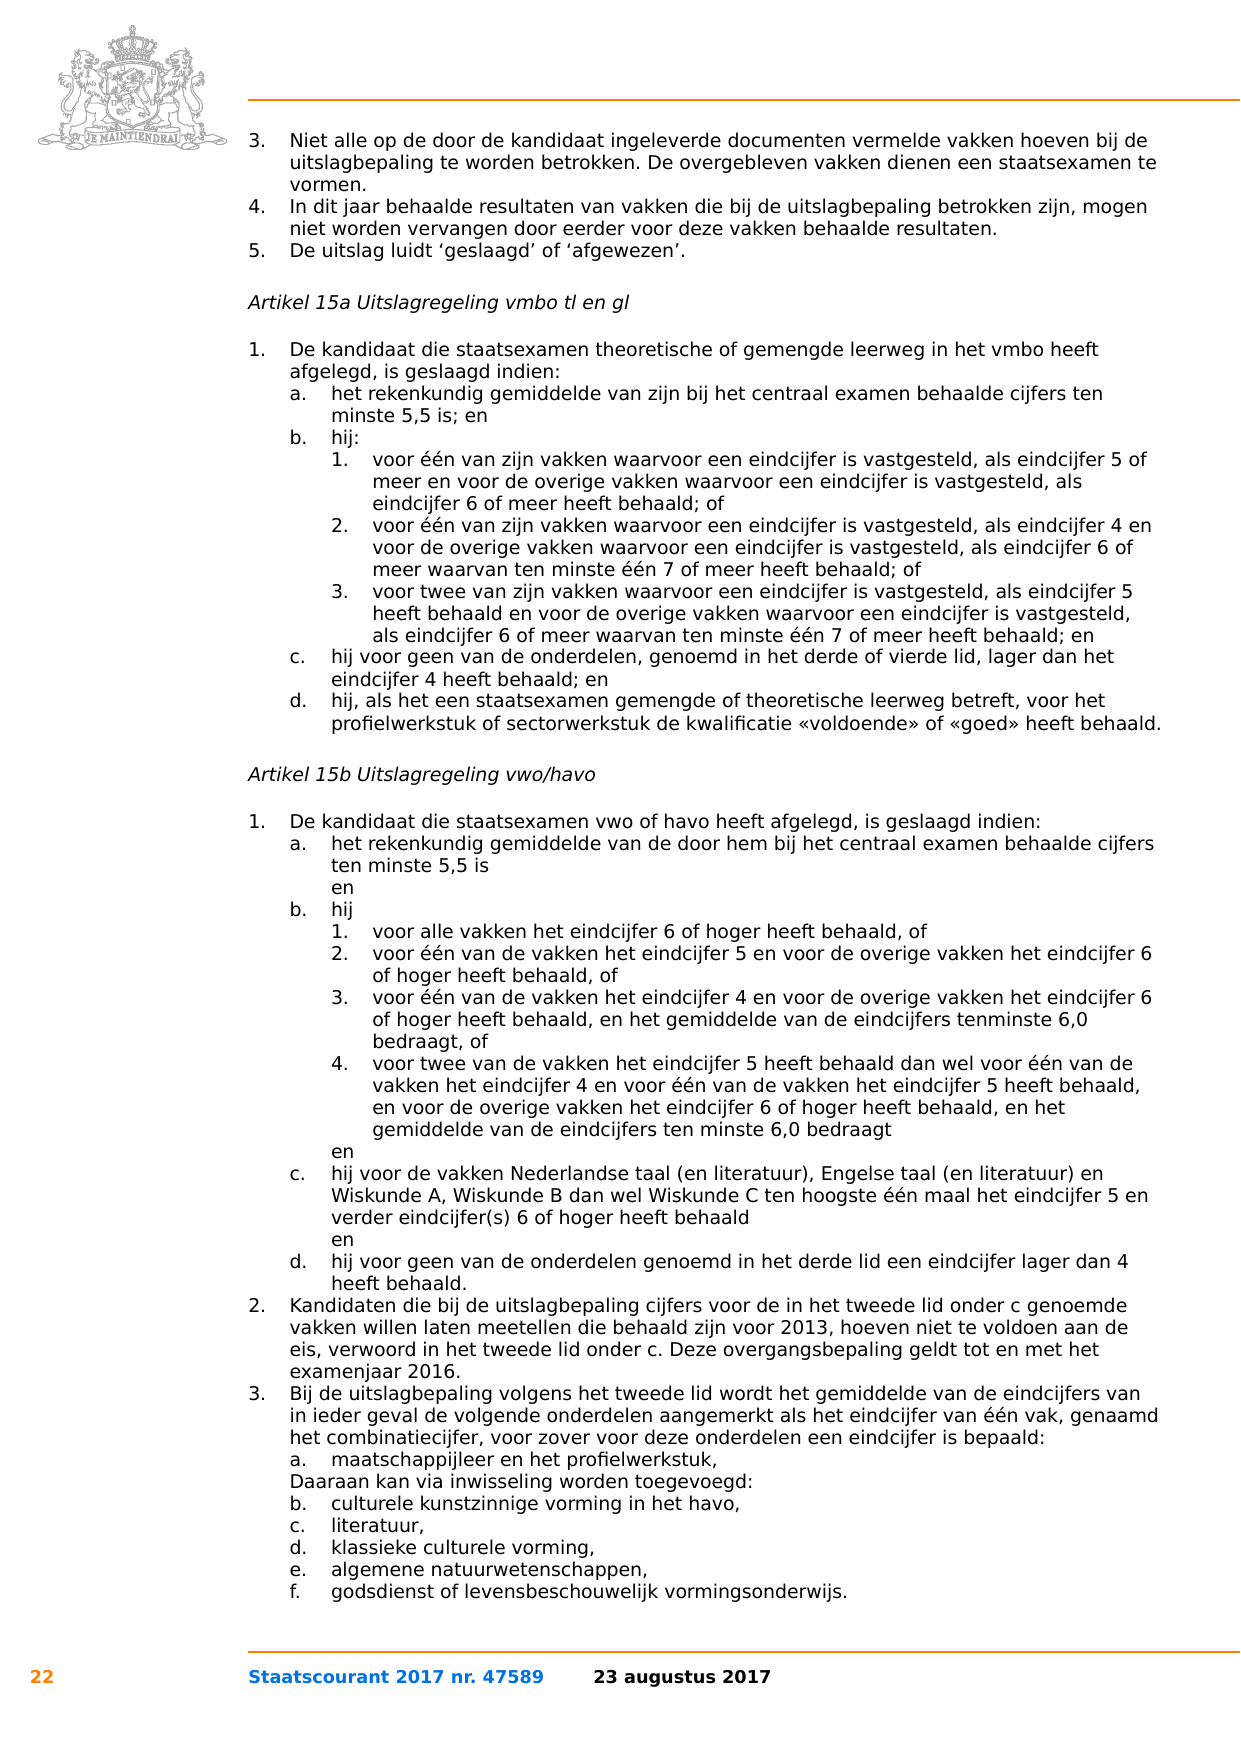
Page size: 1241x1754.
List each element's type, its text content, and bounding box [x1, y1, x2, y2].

subtitle Artikel 15a Uitslagregeling vmbo tl en gl [248, 292, 1163, 314]
text 1. De kandidaat die staatsexamen theoretische of gemengde leerweg in het vmbo heeft afgelegd, is geslaagd indien: [248, 339, 1163, 383]
text a. maatschappijleer en het profielwerkstuk, [289, 1449, 1163, 1471]
text c. hij voor de vakken Nederlandse taal (en literatuur), Engelse taal (en literatuur) en Wiskunde A, Wiskunde B dan wel Wiskunde C ten hoogste één maal het eindcijfer 5 en verder eindcijfer(s) 6 of hoger heeft behaald [289, 1163, 1163, 1229]
text en [331, 1229, 1163, 1251]
text c. literatuur, [289, 1515, 1163, 1537]
text 2. voor één van zijn vakken waarvoor een eindcijfer is vastgesteld, als eindcijfer 4 en voor de overige vakken waarvoor een eindcijfer is vastgesteld, als eindcijfer 6 of meer waarvan ten minste één 7 of meer heeft behaald; of [331, 514, 1163, 581]
text a. het rekenkundig gemiddelde van zijn bij het centraal examen behaalde cijfers ten minste 5,5 is; en [289, 383, 1163, 427]
text 1. voor alle vakken het eindcijfer 6 of hoger heeft behaald, of [331, 921, 1163, 943]
text b. hij [289, 899, 1163, 921]
subtitle Artikel 15b Uitslagregeling vwo/havo [248, 764, 1163, 786]
text Daaraan kan via inwisseling worden toegevoegd: [289, 1471, 1163, 1493]
text 1. voor één van zijn vakken waarvoor een eindcijfer is vastgesteld, als eindcijfer 5 of meer en voor de overige vakken waarvoor een eindcijfer is vastgesteld, als eindcijfer 6 of meer heeft behaald; of [331, 449, 1163, 514]
text 3. voor twee van zijn vakken waarvoor een eindcijfer is vastgesteld, als eindcijfer 5 heeft behaald en voor de overige vakken waarvoor een eindcijfer is vastgesteld, als eindcijfer 6 of meer waarvan ten minste één 7 of meer heeft behaald; en [331, 581, 1163, 646]
text e. algemene natuurwetenschappen, [289, 1559, 1163, 1581]
text 4. voor twee van de vakken het eindcijfer 5 heeft behaald dan wel voor één van de vakken het eindcijfer 4 en voor één van de vakken het eindcijfer 5 heeft behaald, en voor de overige vakken het eindcijfer 6 of hoger heeft behaald, en het gemiddelde van de eindcijfers ten minste 6,0 bedraagt [331, 1053, 1163, 1141]
text a. het rekenkundig gemiddelde van de door hem bij het centraal examen behaalde cijfers ten minste 5,5 is [289, 833, 1163, 877]
text 3. Bij de uitslagbepaling volgens het tweede lid wordt het gemiddelde van de eindcijfers van in ieder geval de volgende onderdelen aangemerkt als het eindcijfer van één vak, genaamd het combinatiecijfer, voor zover voor deze onderdelen een eindcijfer is bepaald: [248, 1383, 1163, 1449]
text 3. Niet alle op de door de kandidaat ingeleverde documenten vermelde vakken hoeven bij de uitslagbepaling te worden betrokken. De overgebleven vakken dienen een staatsexamen te vormen. [248, 130, 1163, 196]
text 2. voor één van de vakken het eindcijfer 5 en voor de overige vakken het eindcijfer 6 of hoger heeft behaald, of [331, 943, 1163, 987]
text c. hij voor geen van de onderdelen, genoemd in het derde of vierde lid, lager dan het eindcijfer 4 heeft behaald; en [289, 646, 1163, 690]
text 1. De kandidaat die staatsexamen vwo of havo heeft afgelegd, is geslaagd indien: [248, 811, 1163, 833]
text en [331, 877, 1163, 899]
text f. godsdienst of levensbeschouwelijk vormingsonderwijs. [289, 1581, 1163, 1603]
text 3. voor één van de vakken het eindcijfer 4 en voor de overige vakken het eindcijfer 6 of hoger heeft behaald, en het gemiddelde van de eindcijfers tenminste 6,0 bedraagt, of [331, 987, 1163, 1053]
text en [331, 1141, 1163, 1163]
picture [38, 25, 227, 150]
text 4. In dit jaar behaalde resultaten van vakken die bij de uitslagbepaling betrokken zijn, mogen niet worden vervangen door eerder voor deze vakken behaalde resultaten. [248, 196, 1163, 240]
text b. hij: [289, 427, 1163, 449]
text d. hij voor geen van de onderdelen genoemd in het derde lid een eindcijfer lager dan 4 heeft behaald. [289, 1251, 1163, 1295]
text d. hij, als het een staatsexamen gemengde of theoretische leerweg betreft, voor het profielwerkstuk of sectorwerkstuk de kwalificatie «voldoende» of «goed» heeft behaald. [289, 690, 1163, 734]
text 5. De uitslag luidt ‘geslaagd’ of ‘afgewezen’. [248, 240, 1163, 262]
text b. culturele kunstzinnige vorming in het havo, [289, 1493, 1163, 1515]
text d. klassieke culturele vorming, [289, 1537, 1163, 1559]
text 2. Kandidaten die bij de uitslagbepaling cijfers voor de in het tweede lid onder c genoemde vakken willen laten meetellen die behaald zijn voor 2013, hoeven niet te voldoen aan de eis, verwoord in het tweede lid onder c. Deze overgangsbepaling geldt tot en met het examenjaar 2016. [248, 1295, 1163, 1383]
